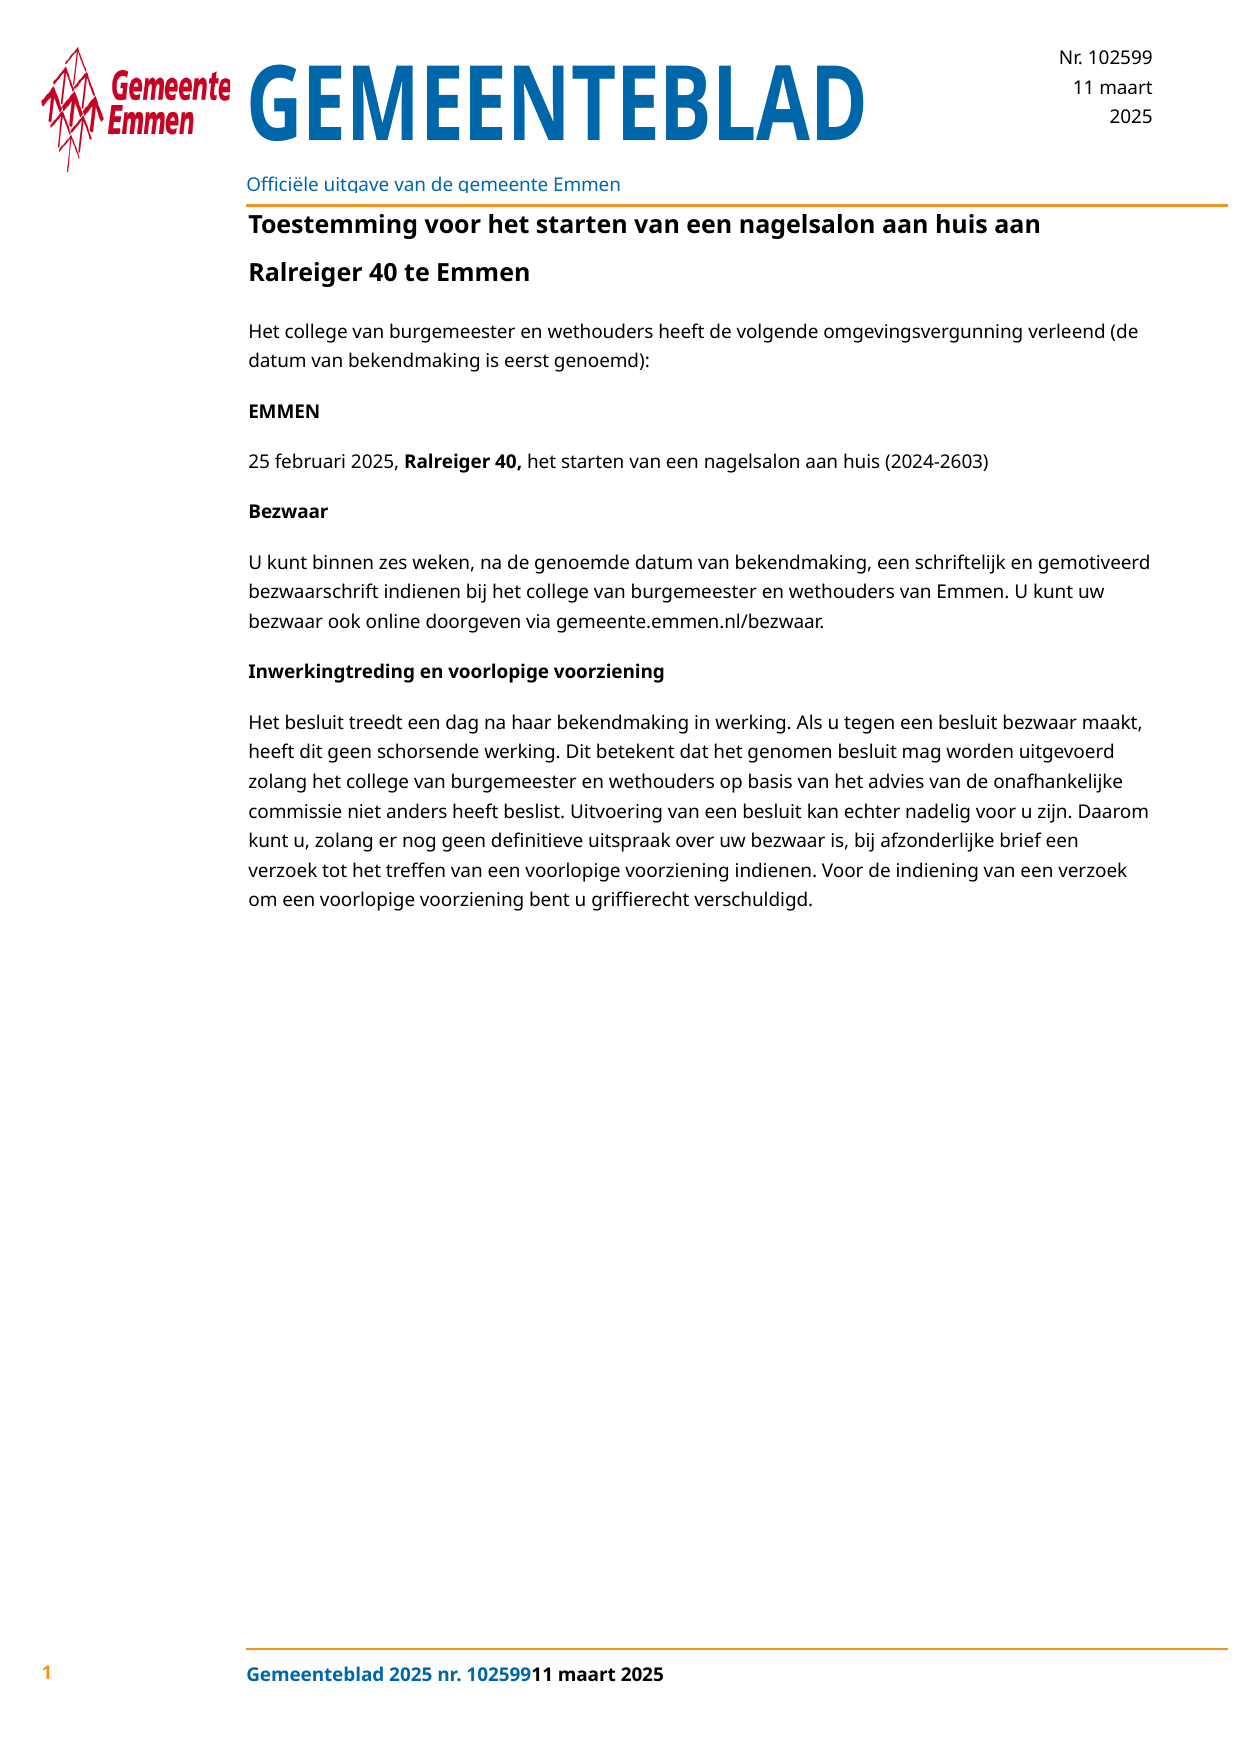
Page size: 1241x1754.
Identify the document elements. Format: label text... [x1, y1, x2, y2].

text 25 februari 2025, Ralreiger 40, het starten van een nagelsalon aan huis (2024-2603) [248, 448, 1152, 474]
text Toestemming voor het starten van een nagelsalon aan huis aan Ralreiger 40 te Emmen [248, 207, 1152, 288]
text EMMEN [248, 398, 1152, 424]
picture [41, 47, 231, 172]
text Bezwaar [248, 499, 1152, 524]
text U kunt binnen zes weken, na de genoemde datum van bekendmaking, een schriftelijk en gemotiveerd bezwaarschrift indienen bij het college van burgemeester en wethouders van Emmen. U kunt uw bezwaar ook online doorgeven via gemeente.emmen.nl/bezwaar. [248, 549, 1152, 634]
text Het besluit treedt een dag na haar bekendmaking in werking. Als u tegen een besluit bezwaar maakt, heeft dit geen schorsende werking. Dit betekent dat het genomen besluit mag worden uitgevoerd zolang het college van burgemeester en wethouders op basis van het advies van de onafhankelijke commissie niet anders heeft beslist. Uitvoering van een besluit kan echter nadelig voor u zijn. Daarom kunt u, zolang er nog geen definitieve uitspraak over uw bezwaar is, bij afzonderlijke brief een verzoek tot het treffen van een voorlopige voorziening indienen. Voor de indiening van een verzoek om een voorlopige voorziening bent u griffierecht verschuldigd. [248, 709, 1152, 912]
text Inwerkingtreding en voorlopige voorziening [248, 659, 1152, 684]
text Het college van burgemeester en wethouders heeft de volgende omgevingsvergunning verleend (de datum van bekendmaking is eerst genoemd): [248, 318, 1152, 373]
